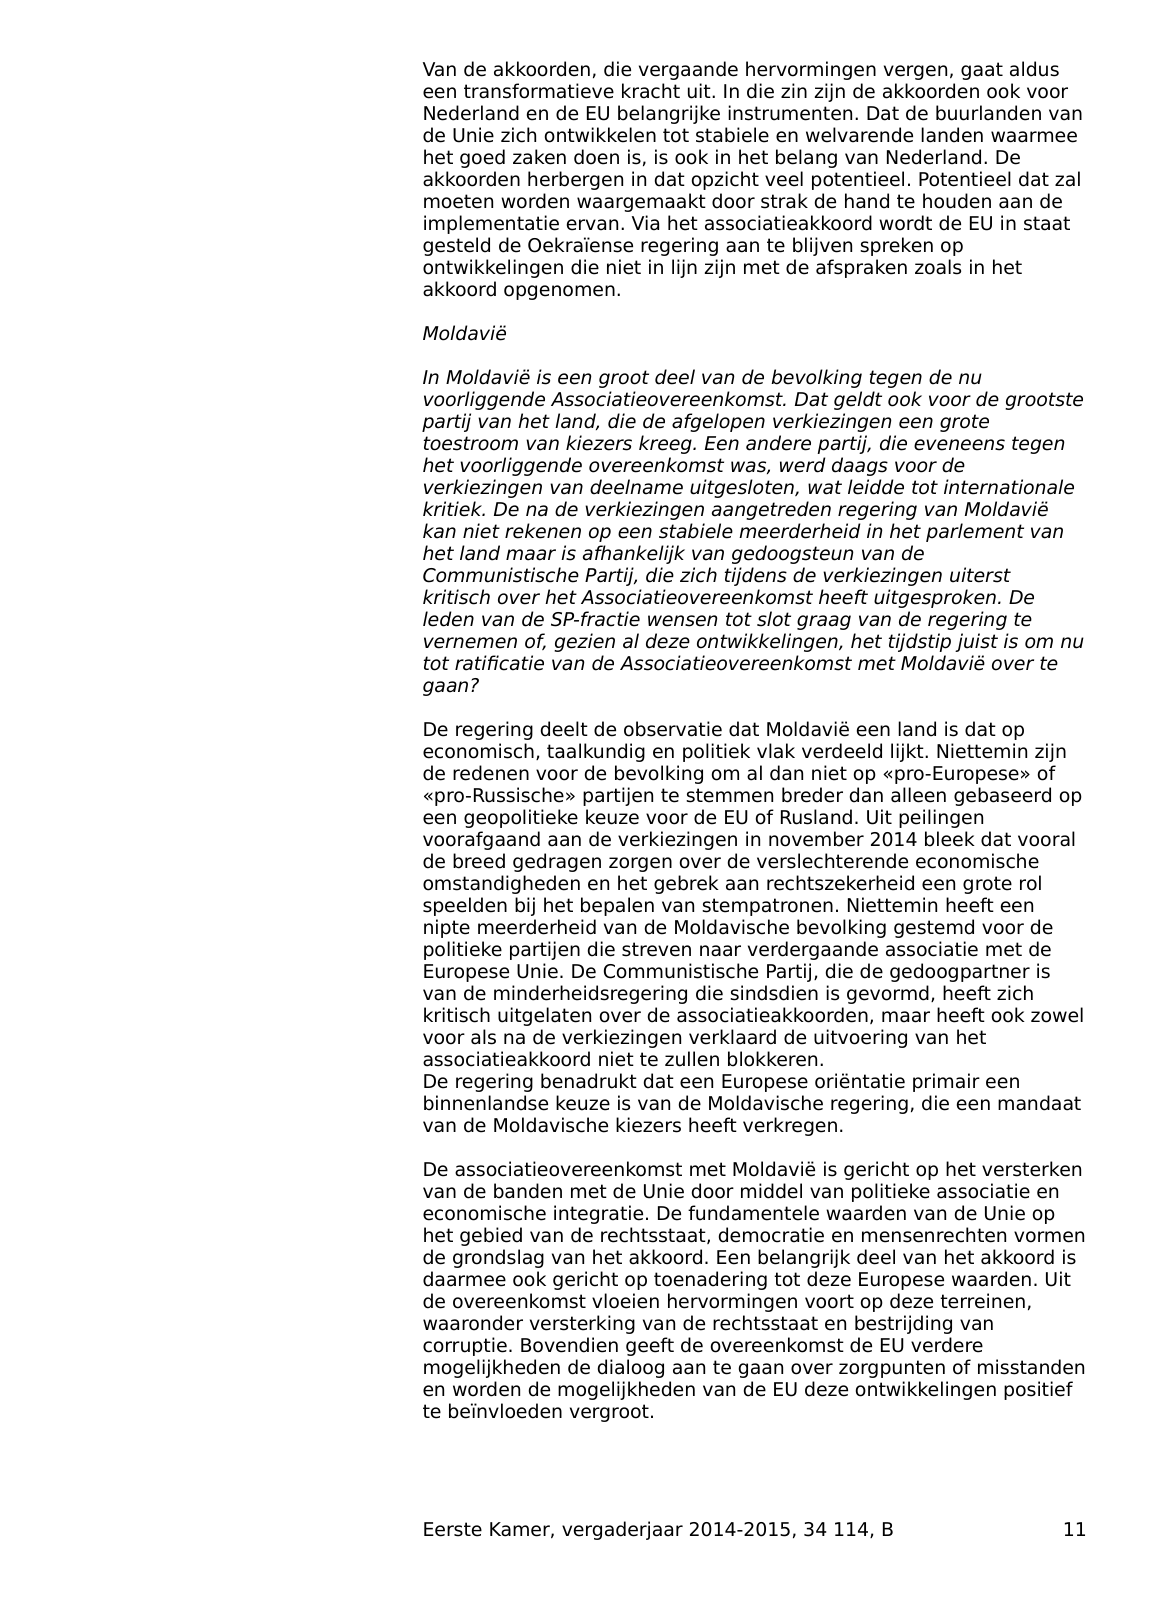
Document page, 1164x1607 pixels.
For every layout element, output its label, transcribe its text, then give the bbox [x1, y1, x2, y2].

text Van de akkoorden, die vergaande hervormingen vergen, gaat aldus een transformatieve kracht uit. In die zin zijn de akkoorden ook voor Nederland en de EU belangrijke instrumenten. Dat de buurlanden van de Unie zich ontwikkelen tot stabiele en welvarende landen waarmee het goed zaken doen is, is ook in het belang van Nederland. De akkoorden herbergen in dat opzicht veel potentieel. Potentieel dat zal moeten worden waargemaakt door strak de hand te houden aan de implementatie ervan. Via het associatieakkoord wordt de EU in staat gesteld de Oekraïense regering aan te blijven spreken op ontwikkelingen die niet in lijn zijn met de afspraken zoals in het akkoord opgenomen. [422, 59, 1087, 301]
text De regering deelt de observatie dat Moldavië een land is dat op economisch, taalkundig en politiek vlak verdeeld lijkt. Niettemin zijn de redenen voor de bevolking om al dan niet op «pro-Europese» of «pro-Russische» partijen te stemmen breder dan alleen gebaseerd op een geopolitieke keuze voor de EU of Rusland. Uit peilingen voorafgaand aan de verkiezingen in november 2014 bleek dat vooral de breed gedragen zorgen over de verslechterende economische omstandigheden en het gebrek aan rechtszekerheid een grote rol speelden bij het bepalen van stempatronen. Niettemin heeft een nipte meerderheid van de Moldavische bevolking gestemd voor de politieke partijen die streven naar verdergaande associatie met de Europese Unie. De Communistische Partij, die de gedoogpartner is van de minderheidsregering die sindsdien is gevormd, heeft zich kritisch uitgelaten over de associatieakkoorden, maar heeft ook zowel voor als na de verkiezingen verklaard de uitvoering van het associatieakkoord niet te zullen blokkeren. [422, 719, 1087, 1071]
text De associatieovereenkomst met Moldavië is gericht op het versterken van de banden met de Unie door middel van politieke associatie en economische integratie. De fundamentele waarden van de Unie op het gebied van de rechtsstaat, democratie en mensenrechten vormen de grondslag van het akkoord. Een belangrijk deel van het akkoord is daarmee ook gericht op toenadering tot deze Europese waarden. Uit de overeenkomst vloeien hervormingen voort op deze terreinen, waaronder versterking van de rechtsstaat en bestrijding van corruptie. Bovendien geeft de overeenkomst de EU verdere mogelijkheden de dialoog aan te gaan over zorgpunten of misstanden en worden de mogelijkheden van de EU deze ontwikkelingen positief te beïnvloeden vergroot. [422, 1159, 1087, 1423]
text In Moldavië is een groot deel van de bevolking tegen de nu voorliggende Associatieovereenkomst. Dat geldt ook voor de grootste partij van het land, die de afgelopen verkiezingen een grote toestroom van kiezers kreeg. Een andere partij, die eveneens tegen het voorliggende overeenkomst was, werd daags voor de verkiezingen van deelname uitgesloten, wat leidde tot internationale kritiek. De na de verkiezingen aangetreden regering van Moldavië kan niet rekenen op een stabiele meerderheid in het parlement van het land maar is afhankelijk van gedoogsteun van de Communistische Partij, die zich tijdens de verkiezingen uiterst kritisch over het Associatieovereenkomst heeft uitgesproken. De leden van de SP-fractie wensen tot slot graag van de regering te vernemen of, gezien al deze ontwikkelingen, het tijdstip juist is om nu tot ratificatie van de Associatieovereenkomst met Moldavië over te gaan? [422, 367, 1087, 697]
text De regering benadrukt dat een Europese oriëntatie primair een binnenlandse keuze is van de Moldavische regering, die een mandaat van de Moldavische kiezers heeft verkregen. [422, 1071, 1087, 1137]
subtitle Moldavië [422, 323, 1087, 345]
